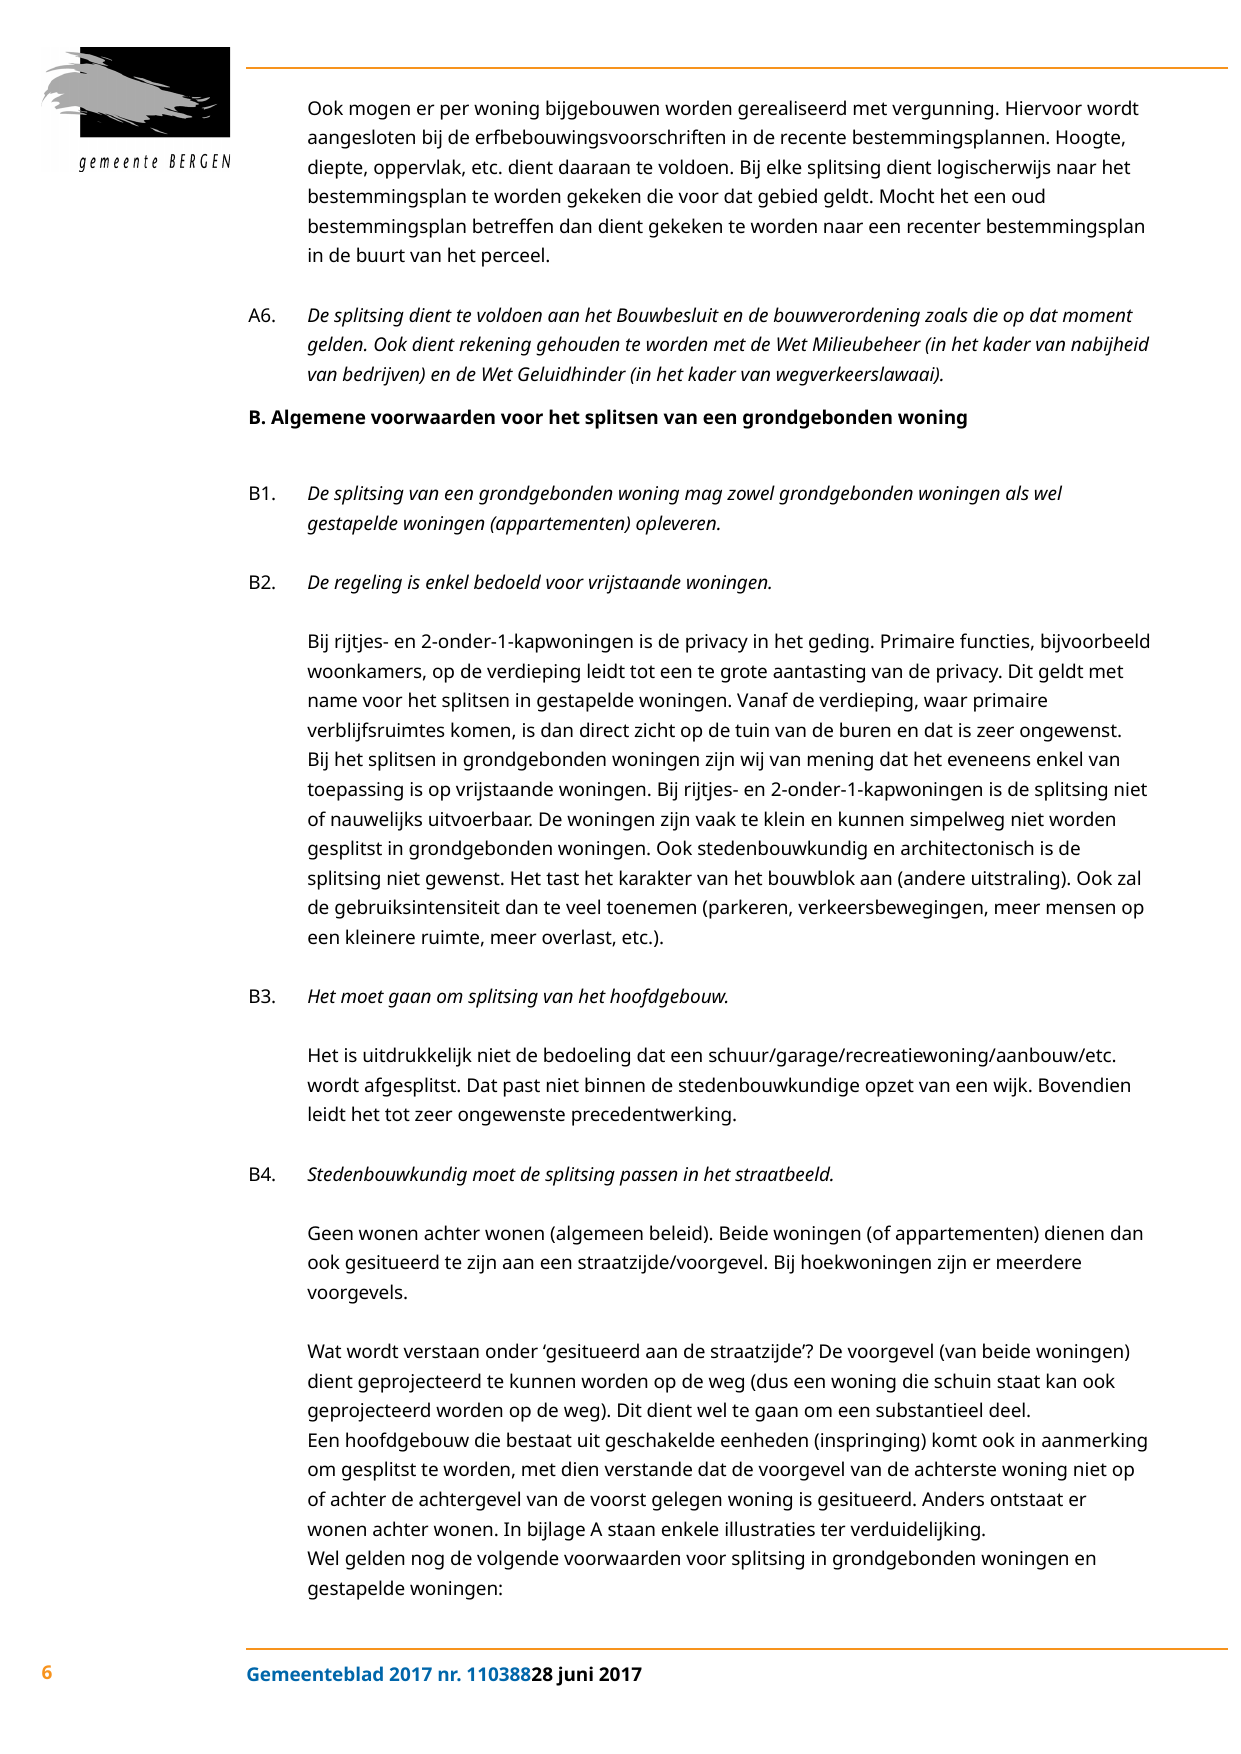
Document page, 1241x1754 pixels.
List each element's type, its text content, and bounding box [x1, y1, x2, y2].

list Ook mogen er per woning bijgebouwen worden gerealiseerd met vergunning. Hiervoor wordt aangesloten bij de erfbebouwingsvoorschriften in de recente bestemmingsplannen. Hoogte, diepte, oppervlak, etc. dient daaraan te voldoen. Bij elke splitsing dient logischerwijs naar het bestemmingsplan te worden gekeken die voor dat gebied geldt. Mocht het een oud bestemmingsplan betreffen dan dient gekeken te worden naar een recenter bestemmingsplan in de buurt van het perceel. [248, 95, 1152, 268]
list Een hoofdgebouw die bestaat uit geschakelde eenheden (inspringing) komt ook in aanmerking om gesplitst te worden, met dien verstande dat de voorgevel van de achterste woning niet op of achter de achtergevel van de voorst gelegen woning is gesitueerd. Anders ontstaat er wonen achter wonen. In bijlage A staan enkele illustraties ter verduidelijking. [248, 1427, 1152, 1541]
list De splitsing van een grondgebonden woning mag zowel grondgebonden woningen als wel gestapelde woningen (appartementen) opleveren. [248, 480, 1152, 536]
list Bij rijtjes- en 2-onder-1-kapwoningen is de privacy in het geding. Primaire functies, bijvoorbeeld woonkamers, op de verdieping leidt tot een te grote aantasting van de privacy. Dit geldt met name voor het splitsen in gestapelde woningen. Vanaf de verdieping, waar primaire verblijfsruimtes komen, is dan direct zicht op de tuin van de buren en dat is zeer ongewenst. [248, 628, 1152, 743]
picture [41, 47, 231, 172]
list De regeling is enkel bedoeld voor vrijstaande woningen. [248, 569, 1152, 595]
list Geen wonen achter wonen (algemeen beleid). Beide woningen (of appartementen) dienen dan ook gesitueerd te zijn aan een straatzijde/voorgevel. Bij hoekwoningen zijn er meerdere voorgevels. [248, 1220, 1152, 1305]
text B. Algemene voorwaarden voor het splitsen van een grondgebonden woning [248, 404, 1152, 430]
list Stedenbouwkundig moet de splitsing passen in het straatbeeld. [248, 1161, 1152, 1186]
list Wel gelden nog de volgende voorwaarden voor splitsing in grondgebonden woningen en gestapelde woningen: [248, 1545, 1152, 1601]
list Het is uitdrukkelijk niet de bedoeling dat een schuur/garage/recreatiewoning/aanbouw/etc. wordt afgesplitst. Dat past niet binnen de stedenbouwkundige opzet van een wijk. Bovendien leidt het tot zeer ongewenste precedentwerking. [248, 1042, 1152, 1127]
list De splitsing dient te voldoen aan het Bouwbesluit en de bouwverordening zoals die op dat moment gelden. Ook dient rekening gehouden te worden met de Wet Milieubeheer (in het kader van nabijheid van bedrijven) en de Wet Geluidhinder (in het kader van wegverkeerslawaai). [248, 302, 1152, 387]
list Bij het splitsen in grondgebonden woningen zijn wij van mening dat het eveneens enkel van toepassing is op vrijstaande woningen. Bij rijtjes- en 2-onder-1-kapwoningen is de splitsing niet of nauwelijks uitvoerbaar. De woningen zijn vaak te klein en kunnen simpelweg niet worden gesplitst in grondgebonden woningen. Ook stedenbouwkundig en architectonisch is de splitsing niet gewenst. Het tast het karakter van het bouwblok aan (andere uitstraling). Ook zal de gebruiksintensiteit dan te veel toenemen (parkeren, verkeersbewegingen, meer mensen op een kleinere ruimte, meer overlast, etc.). [248, 747, 1152, 950]
list Het moet gaan om splitsing van het hoofdgebouw. [248, 983, 1152, 1009]
list Wat wordt verstaan onder ‘gesitueerd aan de straatzijde’? De voorgevel (van beide woningen) dient geprojecteerd te kunnen worden op de weg (dus een woning die schuin staat kan ook geprojecteerd worden op de weg). Dit dient wel te gaan om een substantieel deel. [248, 1338, 1152, 1423]
